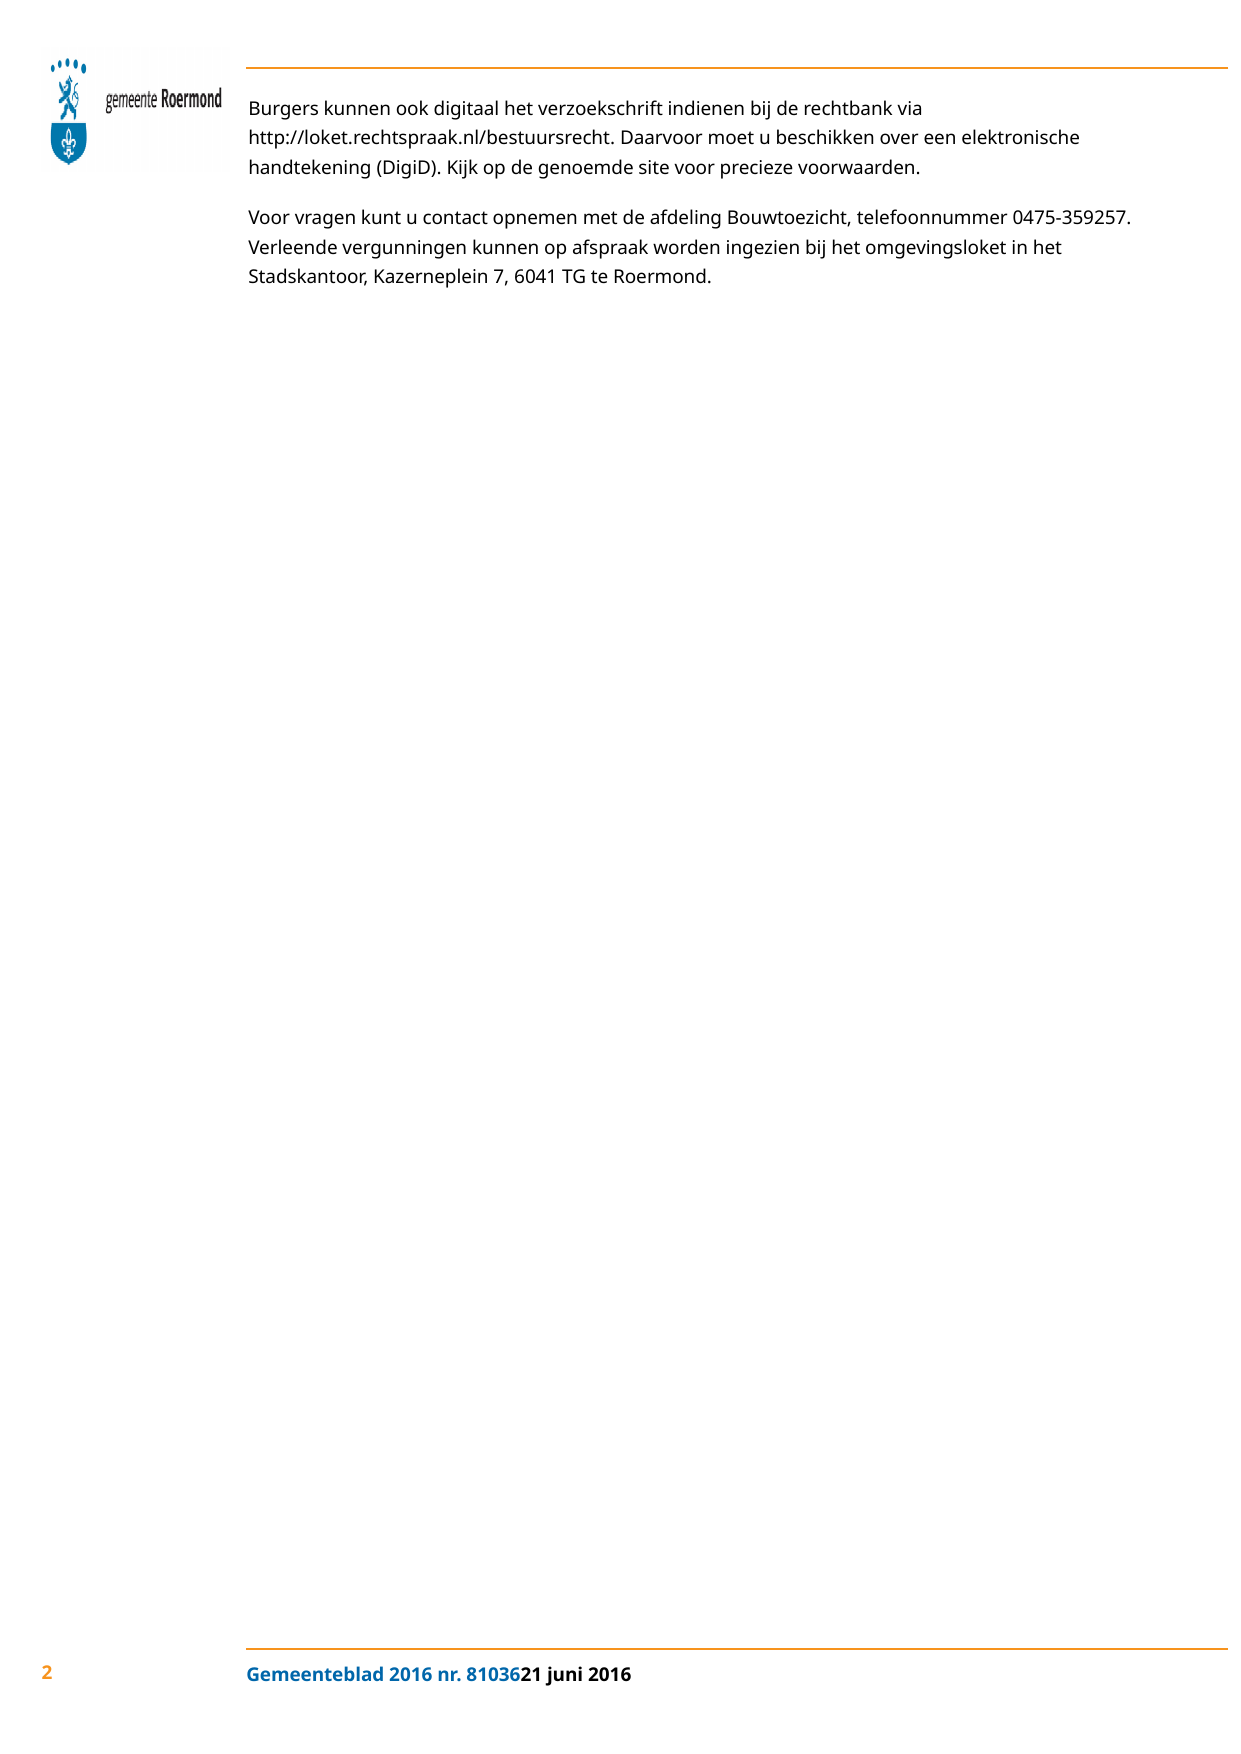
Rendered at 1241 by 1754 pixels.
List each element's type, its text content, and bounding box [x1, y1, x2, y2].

picture [41, 47, 231, 172]
text Voor vragen kunt u contact opnemen met de afdeling Bouwtoezicht, telefoonnummer 0475-359257. Verleende vergunningen kunnen op afspraak worden ingezien bij het omgevingsloket in het Stadskantoor, Kazerneplein 7, 6041 TG te Roermond. [248, 204, 1152, 289]
text Burgers kunnen ook digitaal het verzoekschrift indienen bij de rechtbank via http://loket.rechtspraak.nl/bestuursrecht. Daarvoor moet u beschikken over een elektronische handtekening (DigiD). Kijk op de genoemde site voor precieze voorwaarden. [248, 95, 1152, 180]
